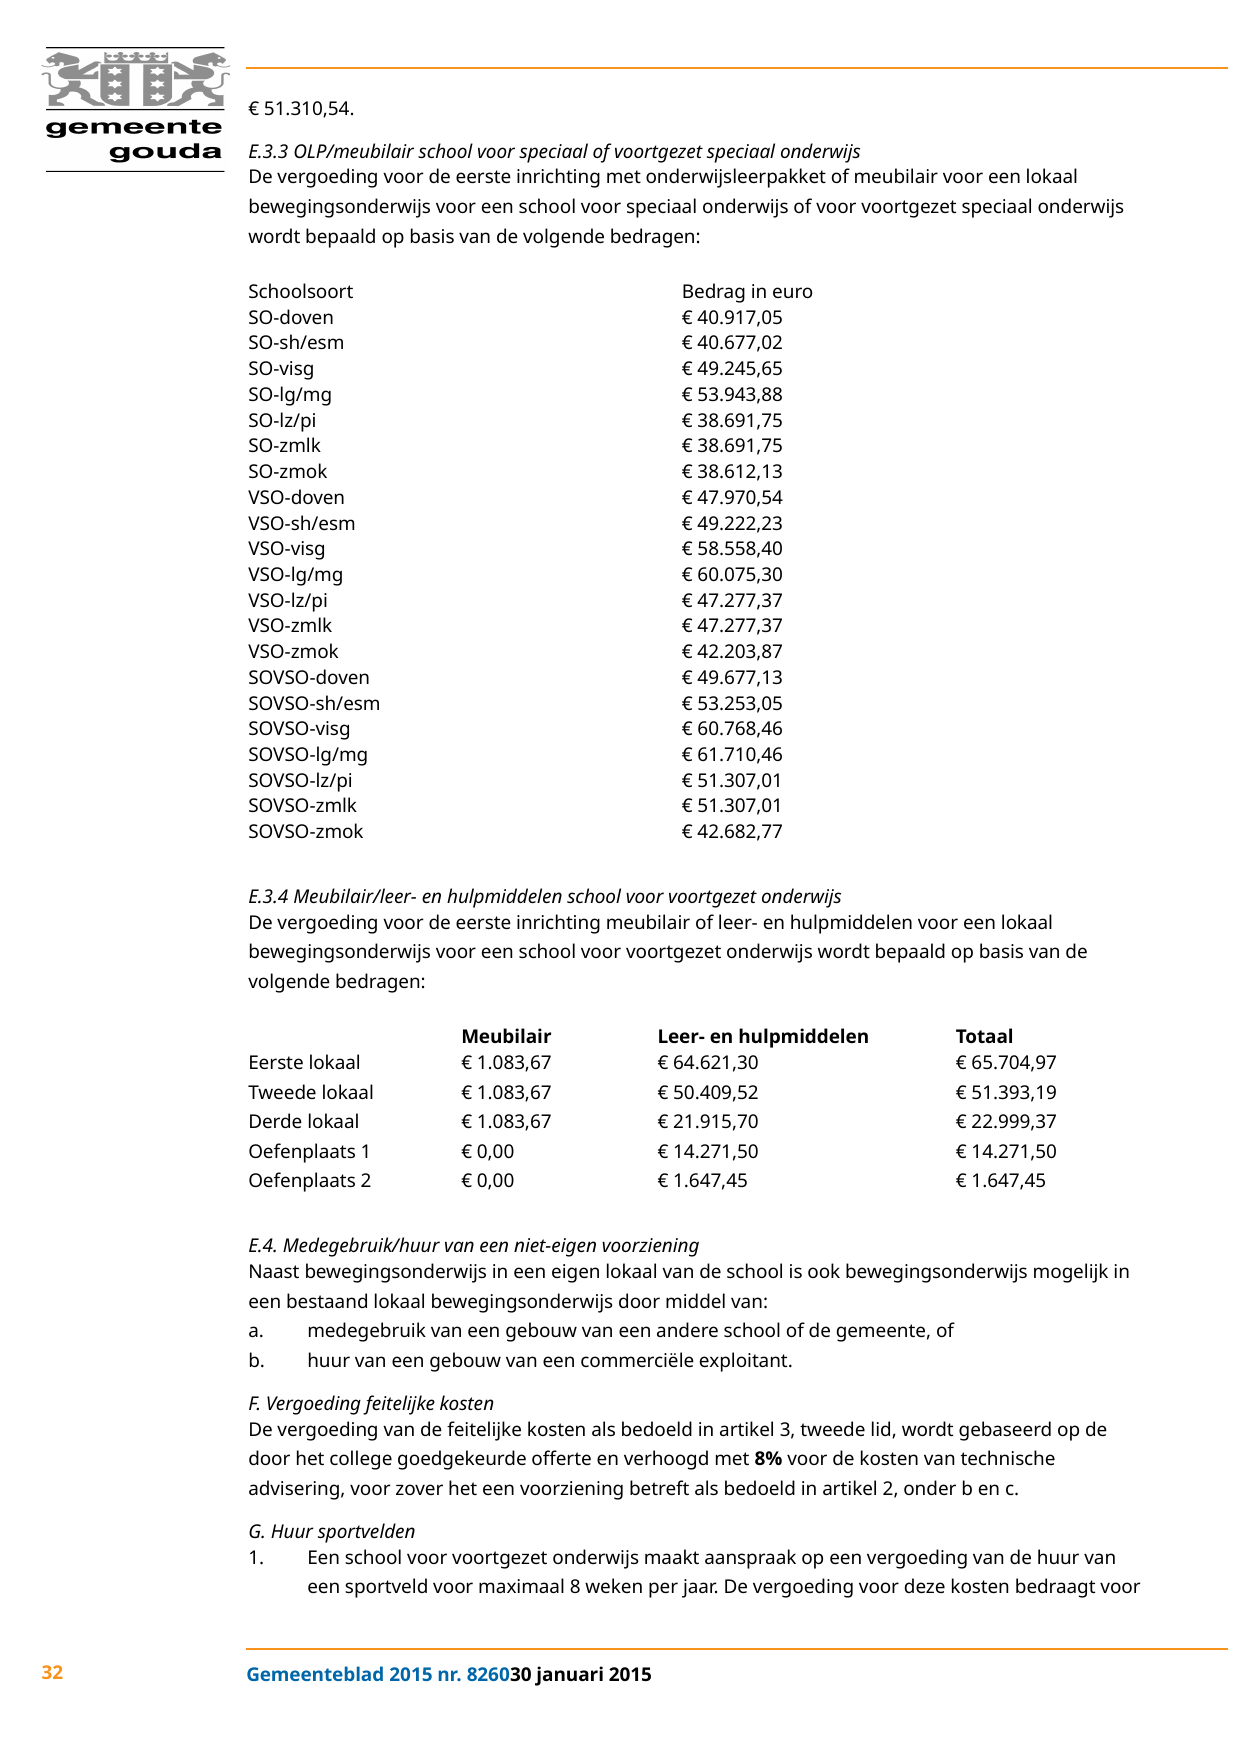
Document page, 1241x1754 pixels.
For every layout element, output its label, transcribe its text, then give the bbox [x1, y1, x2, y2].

table_cell € 53.943,88 [682, 381, 1152, 407]
table_cell € 40.917,05 [682, 304, 1152, 329]
table_cell € 47.277,37 [682, 613, 1152, 638]
table_cell SO-doven [248, 304, 682, 329]
table_cell VSO-zmok [248, 638, 682, 664]
table_cell SOVSO-zmlk [248, 793, 682, 818]
table_cell Eerste lokaal Tweede lokaal Derde lokaal Oefenplaats 1 Oefenplaats 2 [248, 1049, 461, 1193]
table_cell SO-lg/mg [248, 381, 682, 407]
table_cell VSO-doven [248, 484, 682, 510]
table_cell VSO-lg/mg [248, 561, 682, 587]
text E.3.3 OLP/meubilair school voor speciaal of voortgezet speciaal onderwijs [248, 138, 1152, 164]
table_cell VSO-zmlk [248, 613, 682, 638]
table_cell € 65.704,97 € 51.393,19 € 22.999,37 € 14.271,50 € 1.647,45 [956, 1049, 1152, 1193]
table_cell SO-sh/esm [248, 330, 682, 355]
table_cell € 42.682,77 [682, 819, 1152, 844]
table_header Leer- en hulpmiddelen [657, 1024, 956, 1049]
table_header Totaal [956, 1024, 1152, 1049]
table_cell SO-zmlk [248, 433, 682, 458]
text € 51.310,54. [248, 95, 1152, 121]
table_cell SO-lz/pi [248, 407, 682, 432]
table_cell € 47.970,54 [682, 484, 1152, 510]
table_cell SOVSO-visg [248, 716, 682, 741]
text G. Huur sportvelden [248, 1518, 1152, 1544]
text De vergoeding voor de eerste inrichting met onderwijsleerpakket of meubilair voor een lokaal bewegingsonderwijs voor een school voor speciaal onderwijs of voor voortgezet speciaal onderwijs wordt bepaald op basis van de volgende bedragen: [248, 164, 1152, 248]
table_cell € 42.203,87 [682, 638, 1152, 664]
table_cell € 38.612,13 [682, 458, 1152, 484]
table_cell SOVSO-sh/esm [248, 690, 682, 716]
text Naast bewegingsonderwijs in een eigen lokaal van de school is ook bewegingsonderwijs mogelijk in een bestaand lokaal bewegingsonderwijs door middel van: [248, 1258, 1152, 1314]
table_cell SO-visg [248, 355, 682, 381]
table_header Schoolsoort [248, 278, 682, 304]
table_cell SOVSO-zmok [248, 819, 682, 844]
text De vergoeding van de feitelijke kosten als bedoeld in artikel 3, tweede lid, wordt gebaseerd op de door het college goedgekeurde offerte en verhoogd met 8% voor de kosten van technische advisering, voor zover het een voorziening betreft als bedoeld in artikel 2, onder b en c. [248, 1416, 1152, 1501]
table_cell € 38.691,75 [682, 433, 1152, 458]
list Een school voor voortgezet onderwijs maakt aanspraak op een vergoeding van de huur van een sportveld voor maximaal 8 weken per jaar. De vergoeding voor deze kosten bedraagt voor [248, 1544, 1152, 1599]
table_cell € 51.307,01 [682, 793, 1152, 818]
table_cell VSO-lz/pi [248, 587, 682, 613]
table_cell € 60.075,30 [682, 561, 1152, 587]
table_cell € 58.558,40 [682, 535, 1152, 561]
picture [41, 47, 231, 172]
table_cell SOVSO-lz/pi [248, 767, 682, 793]
table_cell SOVSO-lg/mg [248, 741, 682, 767]
table_cell € 49.222,23 [682, 510, 1152, 535]
table_cell VSO-sh/esm [248, 510, 682, 535]
text F. Vergoeding feitelijke kosten [248, 1390, 1152, 1416]
text De vergoeding voor de eerste inrichting meubilair of leer- en hulpmiddelen voor een lokaal bewegingsonderwijs voor een school voor voortgezet onderwijs wordt bepaald op basis van de volgende bedragen: [248, 909, 1152, 994]
list huur van een gebouw van een commerciële exploitant. [248, 1347, 1152, 1373]
table_header Bedrag in euro [682, 278, 1152, 304]
table_cell € 40.677,02 [682, 330, 1152, 355]
table_cell € 60.768,46 [682, 716, 1152, 741]
table_cell € 49.245,65 [682, 355, 1152, 381]
text E.4. Medegebruik/huur van een niet-eigen voorziening [248, 1233, 1152, 1258]
table_cell € 51.307,01 [682, 767, 1152, 793]
table_cell € 47.277,37 [682, 587, 1152, 613]
table_cell € 38.691,75 [682, 407, 1152, 432]
table_cell € 61.710,46 [682, 741, 1152, 767]
table_cell € 1.083,67 € 1.083,67 € 1.083,67 € 0,00 € 0,00 [461, 1049, 657, 1193]
table_cell SOVSO-doven [248, 664, 682, 690]
table_cell VSO-visg [248, 535, 682, 561]
table_cell € 64.621,30 € 50.409,52 € 21.915,70 € 14.271,50 € 1.647,45 [657, 1049, 956, 1193]
table_header Meubilair [461, 1024, 657, 1049]
list medegebruik van een gebouw van een andere school of de gemeente, of [248, 1318, 1152, 1343]
table_header [248, 1024, 461, 1049]
table_cell SO-zmok [248, 458, 682, 484]
table_cell € 49.677,13 [682, 664, 1152, 690]
text E.3.4 Meubilair/leer- en hulpmiddelen school voor voortgezet onderwijs [248, 883, 1152, 909]
table_cell € 53.253,05 [682, 690, 1152, 716]
